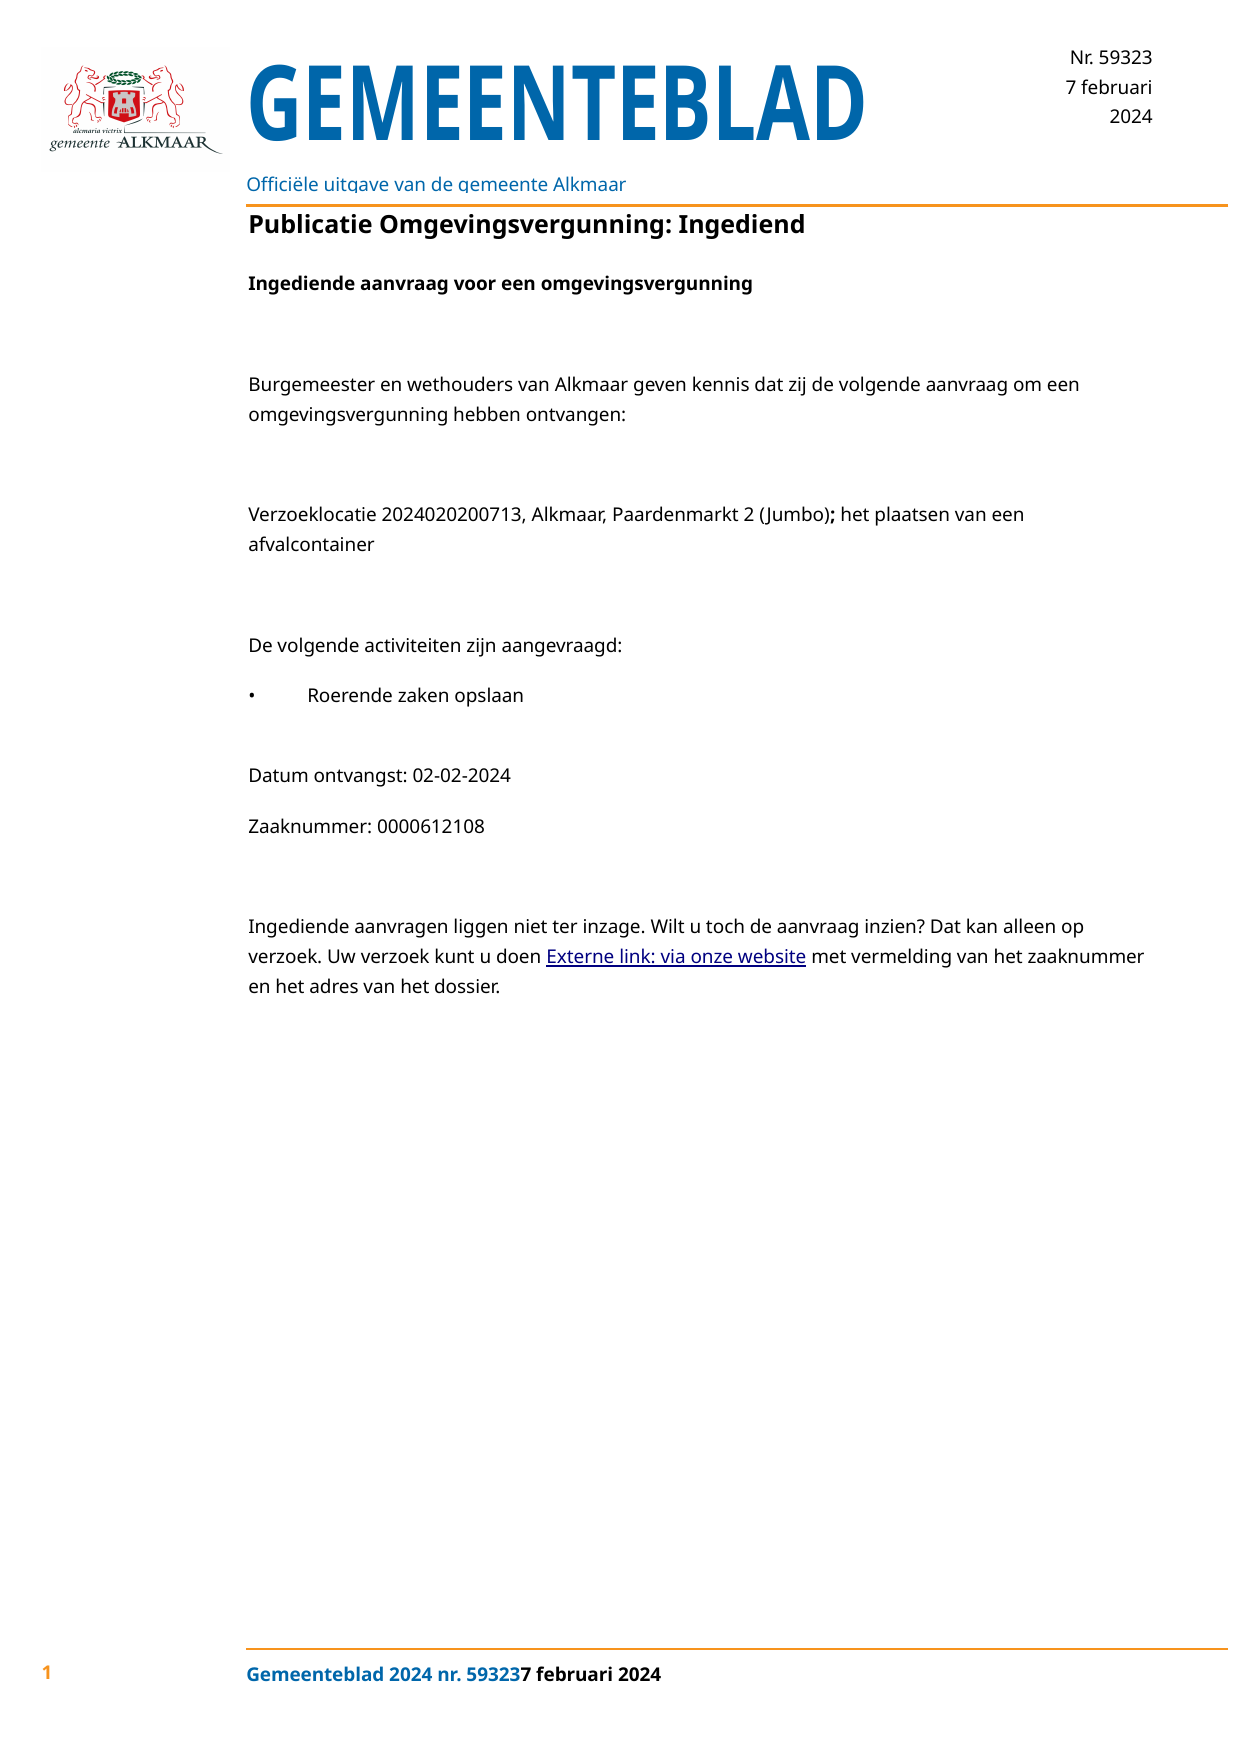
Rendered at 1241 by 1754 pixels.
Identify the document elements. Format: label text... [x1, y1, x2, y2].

text Datum ontvangst: 02-02-2024 [248, 762, 1152, 788]
text Ingediende aanvraag voor een omgevingsvergunning [248, 270, 1152, 296]
text Zaaknummer: 0000612108 [248, 813, 1152, 838]
text Verzoeklocatie 2024020200713, Alkmaar, Paardenmarkt 2 (Jumbo); het plaatsen van een afvalcontainer [248, 502, 1152, 557]
text Burgemeester en wethouders van Alkmaar geven kennis dat zij de volgende aanvraag om een omgevingsvergunning hebben ontvangen: [248, 371, 1152, 426]
text Publicatie Omgevingsvergunning: Ingediend [248, 207, 1152, 241]
text Ingediende aanvragen liggen niet ter inzage. Wilt u toch de aanvraag inzien? Dat kan alleen op verzoek. Uw verzoek kunt u doen Externe link: via onze website met vermelding van het zaaknummer en het adres van het dossier. [248, 914, 1152, 998]
list Roerende zaken opslaan [248, 682, 1152, 708]
picture [41, 47, 231, 172]
text De volgende activiteiten zijn aangevraagd: [248, 632, 1152, 658]
